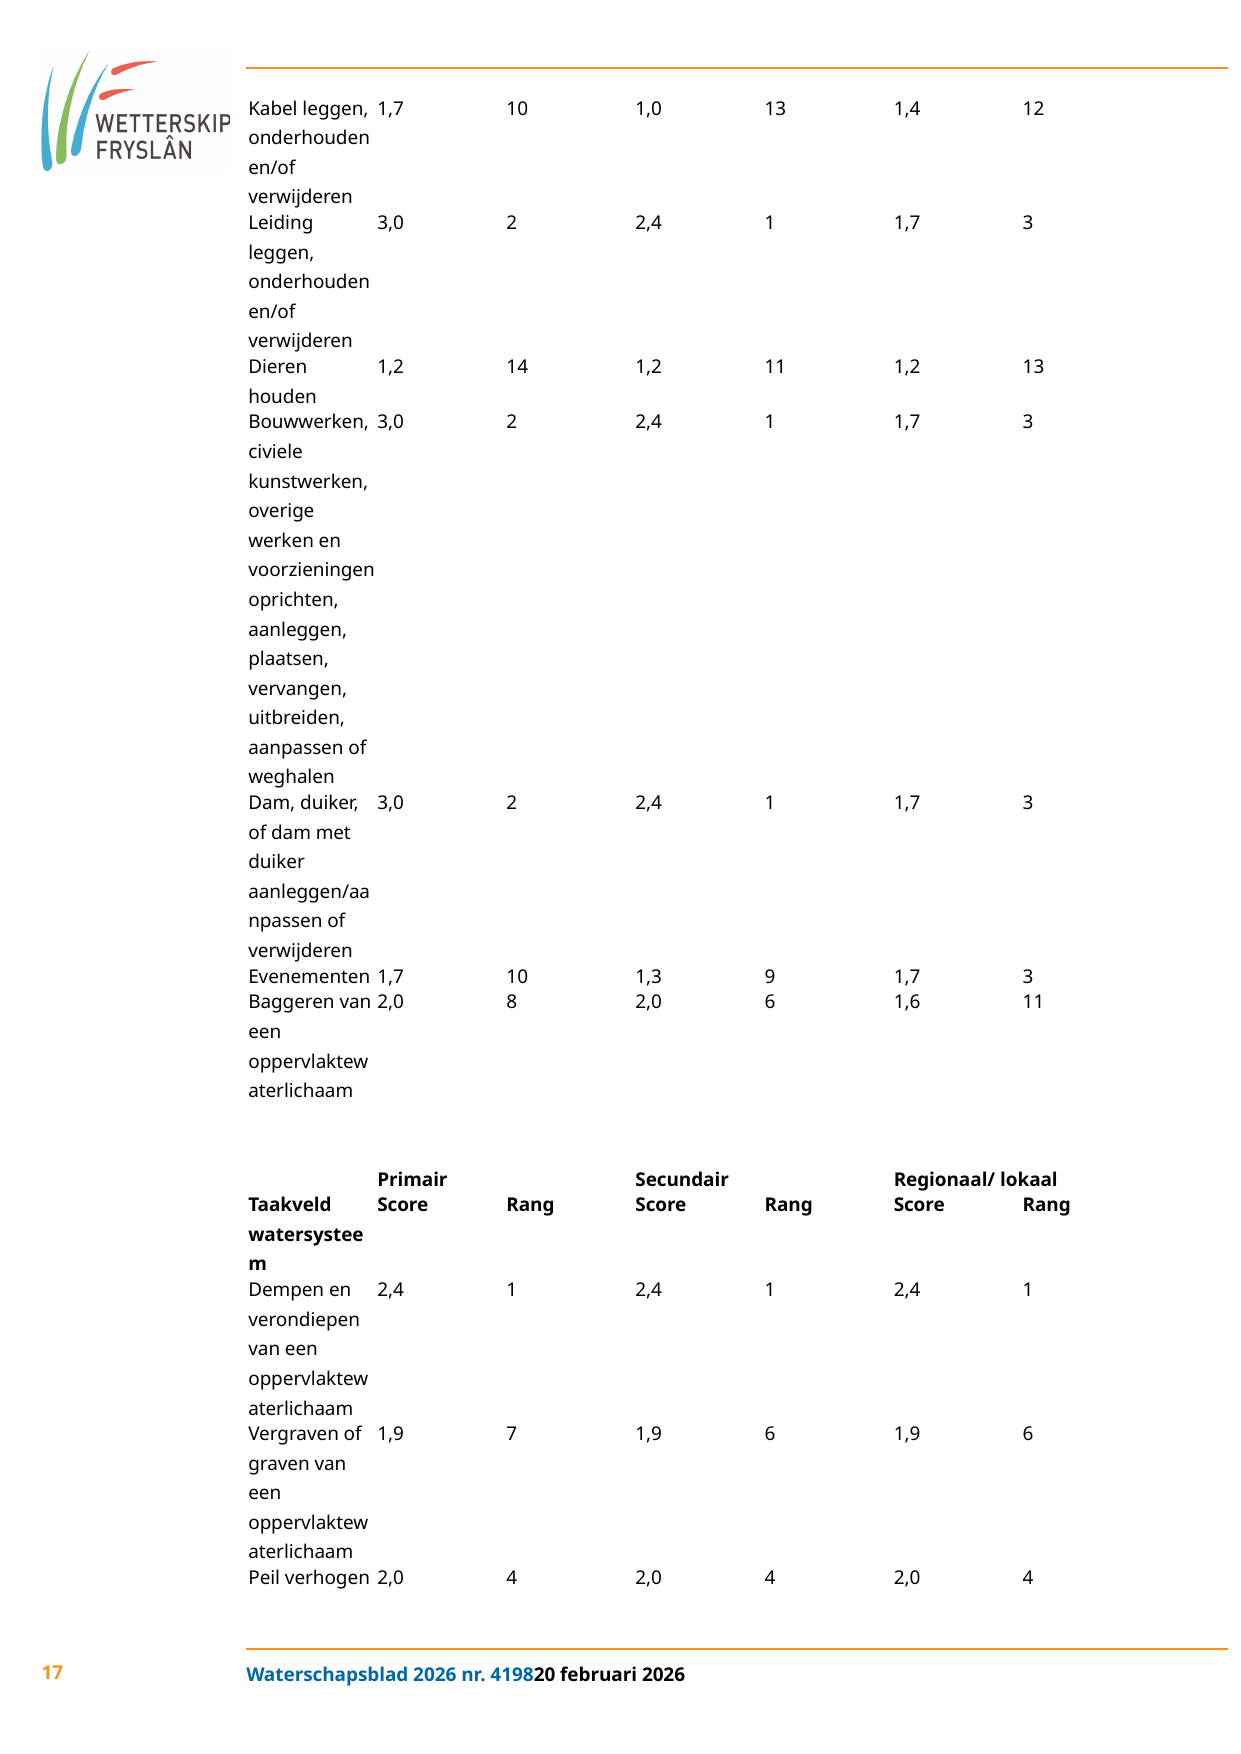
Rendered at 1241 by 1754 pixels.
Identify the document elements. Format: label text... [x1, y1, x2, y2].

table_cell 2,0 [377, 989, 506, 1103]
table_header Secundair [635, 1166, 893, 1191]
table_cell 13 [1023, 353, 1152, 409]
table_cell 2 [506, 409, 635, 789]
table_cell 1 [764, 1276, 893, 1420]
table_cell 11 [764, 353, 893, 409]
table_cell 10 [506, 963, 635, 989]
table_header Regionaal/ lokaal [894, 1166, 1152, 1191]
table_cell 3,0 [377, 209, 506, 353]
table_cell Peil verhogen [248, 1565, 377, 1590]
table_cell 10 [506, 95, 635, 209]
table_cell Score [894, 1191, 1022, 1276]
table_cell 3,0 [377, 409, 506, 789]
table_cell 2,4 [377, 1276, 506, 1420]
table_cell Score [377, 1191, 506, 1276]
table_cell Rang [1023, 1191, 1152, 1276]
table_cell 1,4 [894, 95, 1022, 209]
table_cell 2 [506, 789, 635, 963]
table_cell 7 [506, 1420, 635, 1564]
table_cell Leiding leggen, onderhouden en/of verwijderen [248, 209, 377, 353]
table_cell 1 [764, 789, 893, 963]
table_cell 4 [1023, 1565, 1152, 1590]
table_cell 2,0 [894, 1565, 1022, 1590]
table_cell 1,7 [894, 963, 1022, 989]
picture [41, 47, 231, 172]
table_cell 1 [506, 1276, 635, 1420]
table_cell 1,7 [894, 209, 1022, 353]
table_cell Bouwwerken, civiele kunstwerken, overige werken en voorzieningen oprichten, aanleggen, plaatsen, vervangen, uitbreiden, aanpassen of weghalen [248, 409, 377, 789]
table_cell 2,4 [635, 1276, 764, 1420]
table_cell 9 [764, 963, 893, 989]
table_header [248, 1166, 377, 1191]
table_cell Baggeren van een oppervlaktewaterlichaam [248, 989, 377, 1103]
table_cell Dam, duiker, of dam met duiker aanleggen/aanpassen of verwijderen [248, 789, 377, 963]
table_cell Rang [764, 1191, 893, 1276]
table_cell 6 [764, 1420, 893, 1564]
table_cell Taakveld watersysteem [248, 1191, 377, 1276]
table_cell Evenementen [248, 963, 377, 989]
table_cell 1 [764, 209, 893, 353]
table_cell 1 [1023, 1276, 1152, 1420]
table_cell 14 [506, 353, 635, 409]
table_header Primair [377, 1166, 635, 1191]
table_cell 2,0 [635, 1565, 764, 1590]
table_cell 1,9 [894, 1420, 1022, 1564]
table_cell 1,7 [894, 789, 1022, 963]
table_cell 13 [764, 95, 893, 209]
table_cell 6 [1023, 1420, 1152, 1564]
table_cell 1,9 [635, 1420, 764, 1564]
table_cell 12 [1023, 95, 1152, 209]
table_cell Vergraven of graven van een oppervlaktewaterlichaam [248, 1420, 377, 1564]
table_cell 1,7 [377, 963, 506, 989]
table_cell Dempen en verondiepen van een oppervlaktewaterlichaam [248, 1276, 377, 1420]
table_cell Dieren houden [248, 353, 377, 409]
table_cell 3,0 [377, 789, 506, 963]
table_cell 1,2 [377, 353, 506, 409]
table_cell 2 [506, 209, 635, 353]
table_cell Rang [506, 1191, 635, 1276]
table_cell 1,7 [377, 95, 506, 209]
table_cell Kabel leggen, onderhouden en/of verwijderen [248, 95, 377, 209]
table_cell 2,4 [635, 209, 764, 353]
table_cell 2,4 [894, 1276, 1022, 1420]
table_cell 6 [764, 989, 893, 1103]
table_cell 1,2 [635, 353, 764, 409]
table_cell 3 [1023, 409, 1152, 789]
table_cell 1,0 [635, 95, 764, 209]
table_cell 3 [1023, 963, 1152, 989]
table_cell 8 [506, 989, 635, 1103]
table_cell 1,6 [894, 989, 1022, 1103]
table_cell 2,0 [635, 989, 764, 1103]
table_cell 4 [506, 1565, 635, 1590]
table_cell 2,4 [635, 789, 764, 963]
table_cell 11 [1023, 989, 1152, 1103]
table_cell 2,0 [377, 1565, 506, 1590]
table_cell 4 [764, 1565, 893, 1590]
table_cell 3 [1023, 789, 1152, 963]
table_cell 1,2 [894, 353, 1022, 409]
table_cell 1,9 [377, 1420, 506, 1564]
table_cell 2,4 [635, 409, 764, 789]
table_cell 1 [764, 409, 893, 789]
table_cell 1,7 [894, 409, 1022, 789]
table_cell 3 [1023, 209, 1152, 353]
table_cell 1,3 [635, 963, 764, 989]
table_cell Score [635, 1191, 764, 1276]
